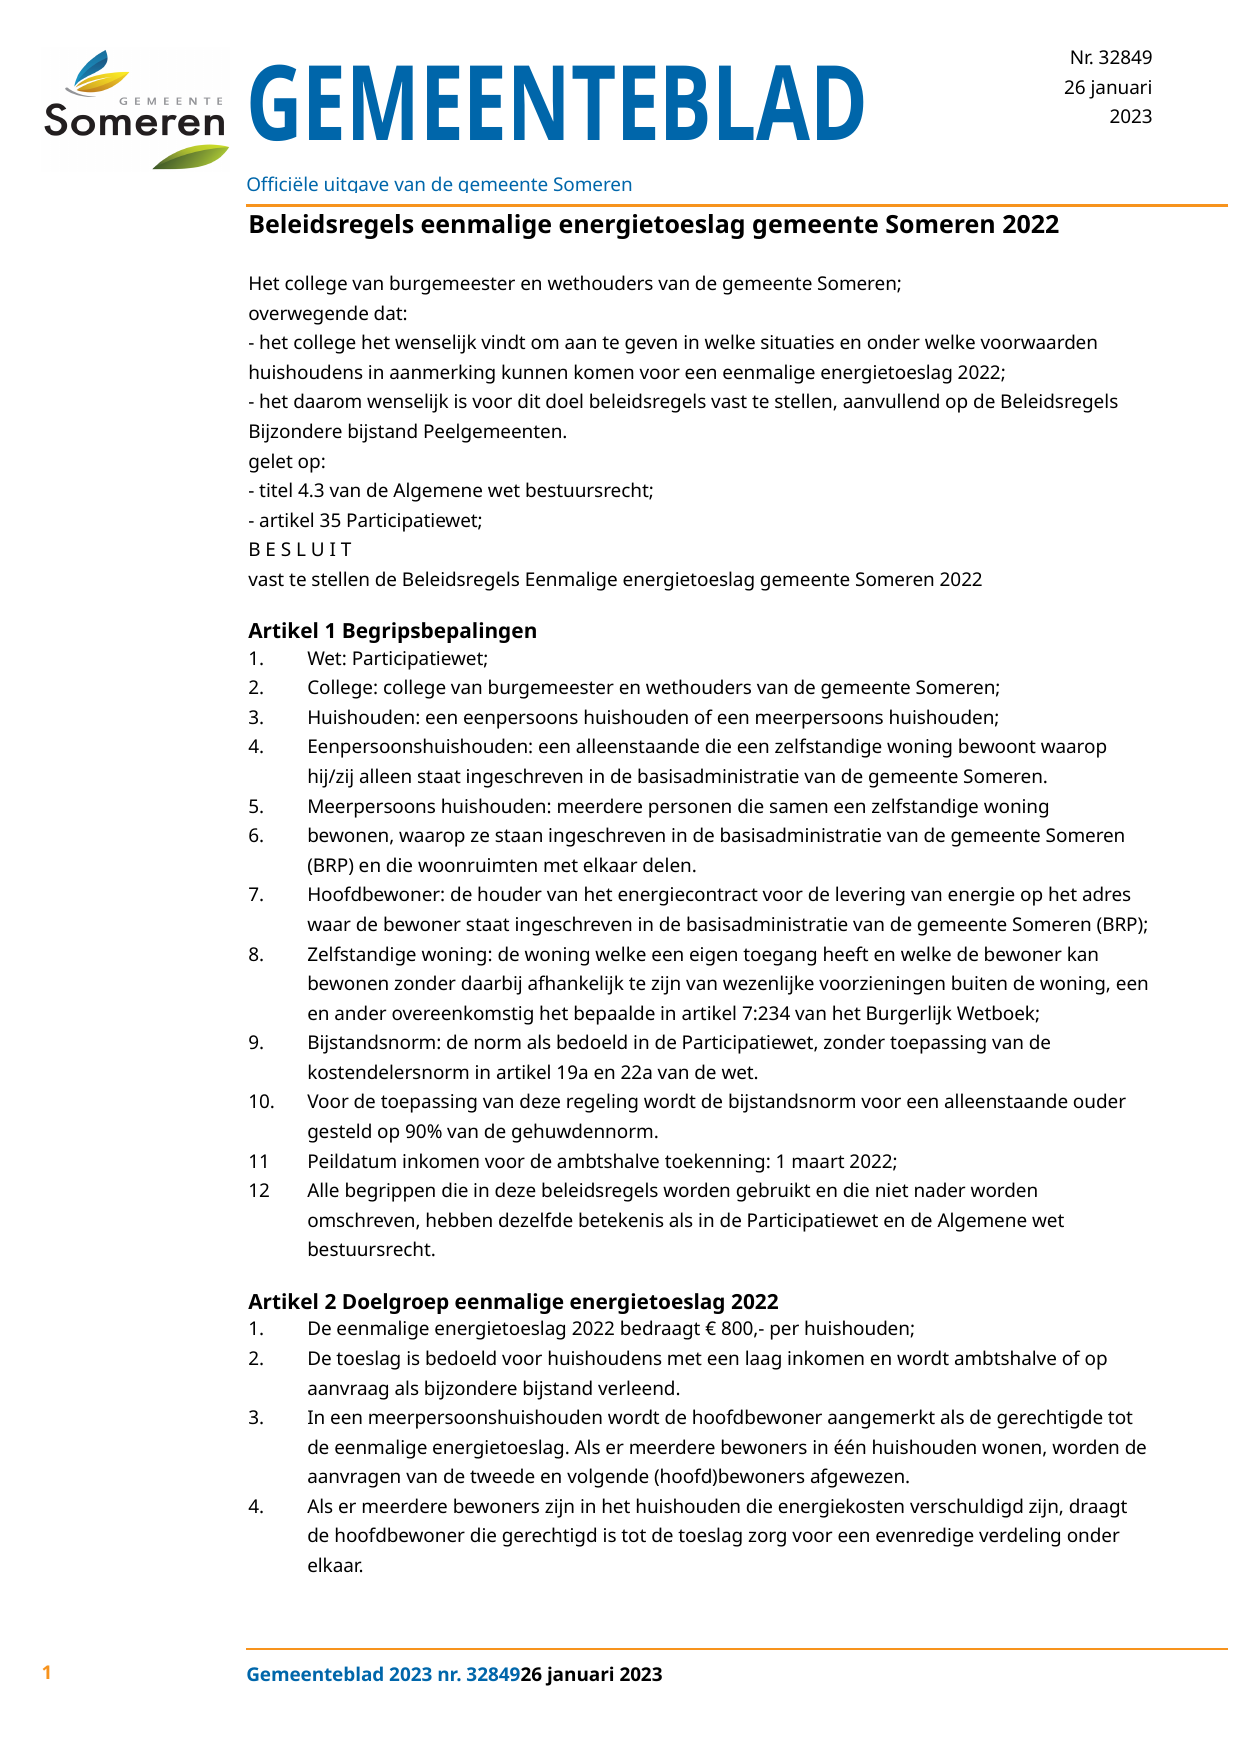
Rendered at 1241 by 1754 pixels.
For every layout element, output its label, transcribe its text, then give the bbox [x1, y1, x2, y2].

text B E S L U I T [248, 537, 1152, 562]
list Hoofdbewoner: de houder van het energiecontract voor de levering van energie op het adres waar de bewoner staat ingeschreven in de basisadministratie van de gemeente Someren (BRP); [248, 882, 1152, 937]
list College: college van burgemeester en wethouders van de gemeente Someren; [248, 674, 1152, 700]
picture [41, 47, 231, 172]
list bewonen, waarop ze staan ingeschreven in de basisadministratie van de gemeente Someren (BRP) en die woonruimten met elkaar delen. [248, 822, 1152, 878]
text Artikel 2 Doelgroep eenmalige energietoeslag 2022 [248, 1287, 1152, 1316]
text overwegende dat: [248, 300, 1152, 326]
list De eenmalige energietoeslag 2022 bedraagt € 800,- per huishouden; [248, 1316, 1152, 1341]
text Beleidsregels eenmalige energietoeslag gemeente Someren 2022 [248, 207, 1152, 241]
text - titel 4.3 van de Algemene wet bestuursrecht; [248, 477, 1152, 503]
list Als er meerdere bewoners zijn in het huishouden die energiekosten verschuldigd zijn, draagt de hoofdbewoner die gerechtigd is tot de toeslag zorg voor een evenredige verdeling onder elkaar. [248, 1493, 1152, 1578]
list Voor de toepassing van deze regeling wordt de bijstandsnorm voor een alleenstaande ouder gesteld op 90% van de gehuwdennorm. [248, 1089, 1152, 1144]
list Eenpersoonshuishouden: een alleenstaande die een zelfstandige woning bewoont waarop hij/zij alleen staat ingeschreven in de basisadministratie van de gemeente Someren. [248, 734, 1152, 789]
text - artikel 35 Participatiewet; [248, 507, 1152, 533]
text Het college van burgemeester en wethouders van de gemeente Someren; [248, 270, 1152, 296]
list Huishouden: een eenpersoons huishouden of een meerpersoons huishouden; [248, 704, 1152, 730]
list Wet: Participatiewet; [248, 645, 1152, 671]
text gelet op: [248, 448, 1152, 473]
list Zelfstandige woning: de woning welke een eigen toegang heeft en welke de bewoner kan bewonen zonder daarbij afhankelijk te zijn van wezenlijke voorzieningen buiten de woning, een en ander overeenkomstig het bepaalde in artikel 7:234 van het Burgerlijk Wetboek; [248, 941, 1152, 1026]
list De toeslag is bedoeld voor huishoudens met een laag inkomen en wordt ambtshalve of op aanvraag als bijzondere bijstand verleend. [248, 1345, 1152, 1400]
text vast te stellen de Beleidsregels Eenmalige energietoeslag gemeente Someren 2022 [248, 566, 1152, 592]
list Alle begrippen die in deze beleidsregels worden gebruikt en die niet nader worden omschreven, hebben dezelfde betekenis als in de Participatiewet en de Algemene wet bestuursrecht. [248, 1177, 1152, 1262]
list Peildatum inkomen voor de ambtshalve toekenning: 1 maart 2022; [248, 1148, 1152, 1174]
text - het college het wenselijk vindt om aan te geven in welke situaties en onder welke voorwaarden huishoudens in aanmerking kunnen komen voor een eenmalige energietoeslag 2022; [248, 329, 1152, 385]
list Bijstandsnorm: de norm als bedoeld in de Participatiewet, zonder toepassing van de kostendelersnorm in artikel 19a en 22a van de wet. [248, 1029, 1152, 1085]
list In een meerpersoonshuishouden wordt de hoofdbewoner aangemerkt als de gerechtigde tot de eenmalige energietoeslag. Als er meerdere bewoners in één huishouden wonen, worden de aanvragen van de tweede en volgende (hoofd)bewoners afgewezen. [248, 1404, 1152, 1489]
list Meerpersoons huishouden: meerdere personen die samen een zelfstandige woning [248, 793, 1152, 819]
text - het daarom wenselijk is voor dit doel beleidsregels vast te stellen, aanvullend op de Beleidsregels Bijzondere bijstand Peelgemeenten. [248, 389, 1152, 444]
text Artikel 1 Begripsbepalingen [248, 617, 1152, 645]
